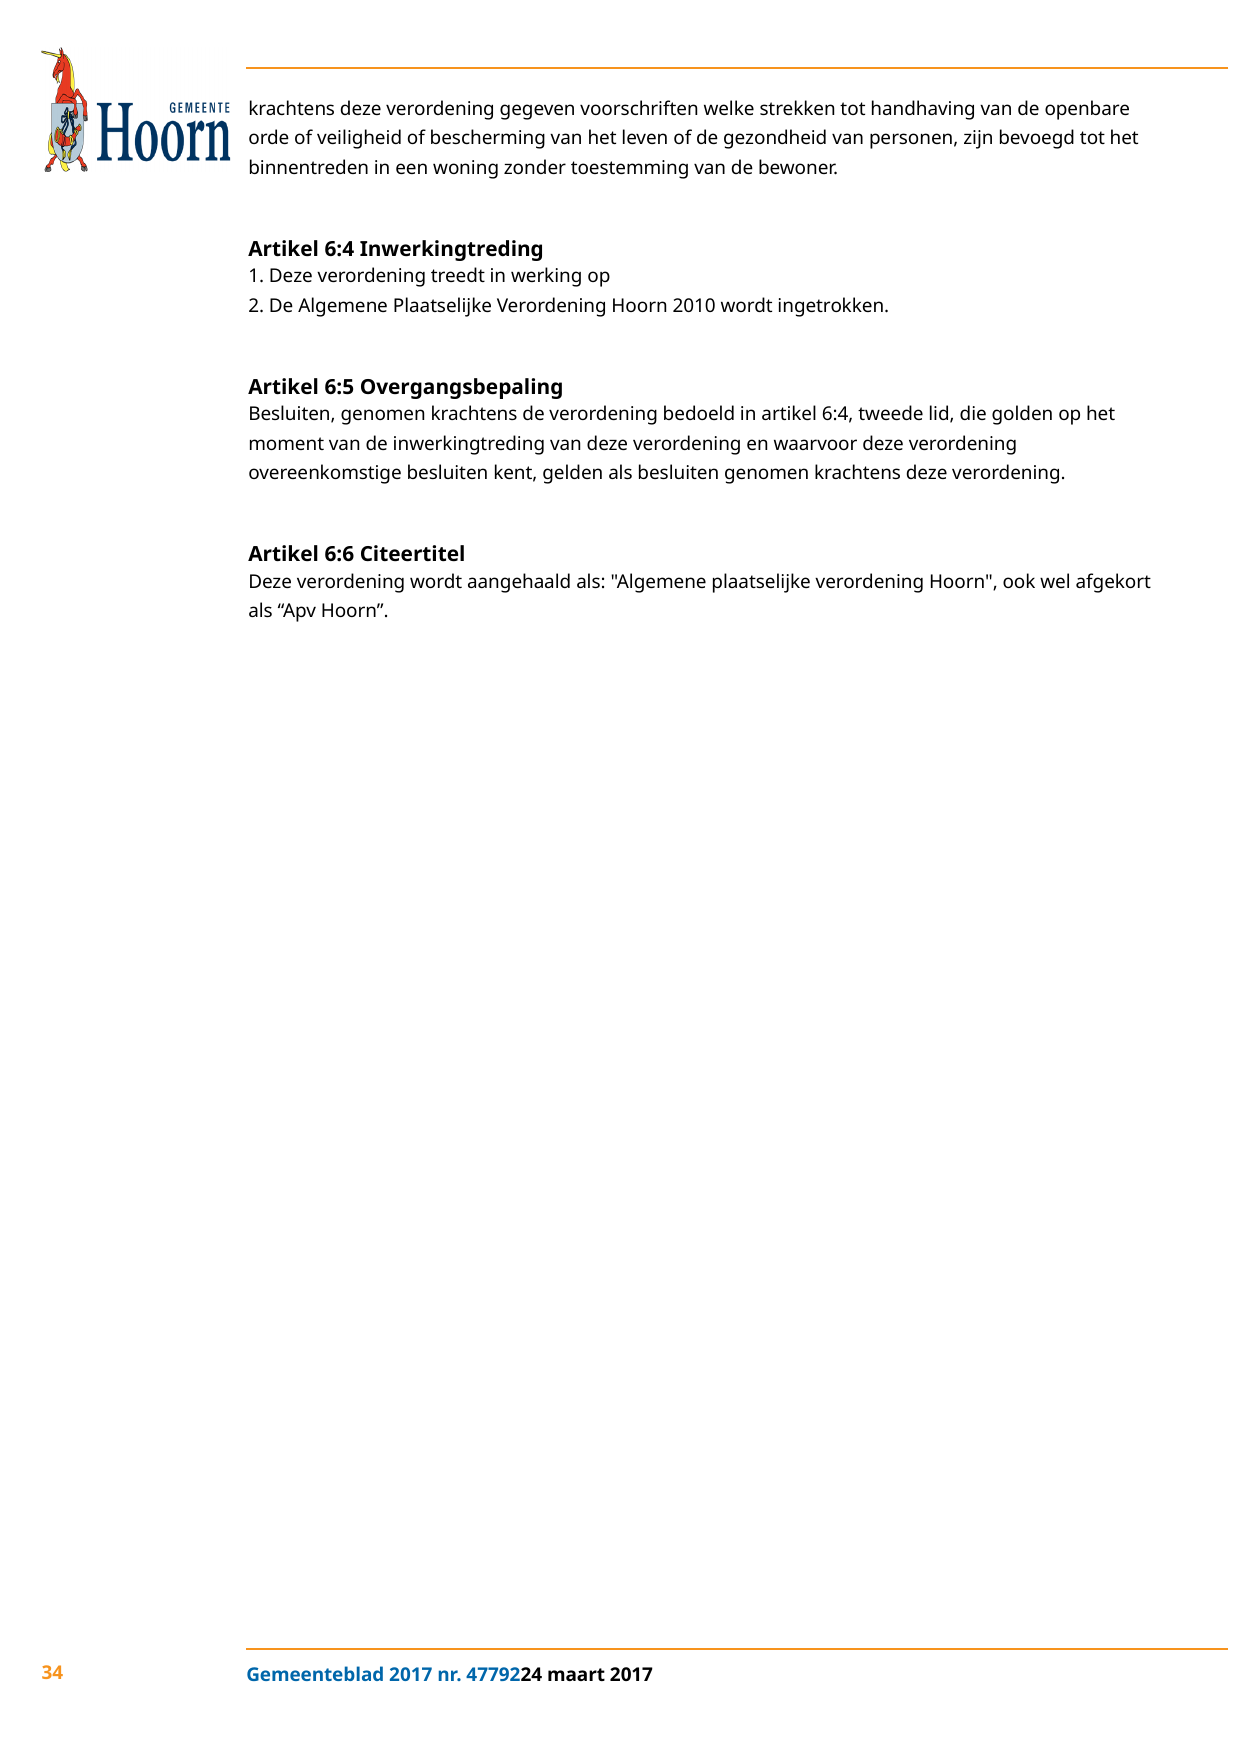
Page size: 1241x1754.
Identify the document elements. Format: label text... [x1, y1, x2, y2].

text krachtens deze verordening gegeven voorschriften welke strekken tot handhaving van de openbare orde of veiligheid of bescherming van het leven of de gezondheid van personen, zijn bevoegd tot het binnentreden in een woning zonder toestemming van de bewoner. [248, 95, 1152, 180]
picture [41, 47, 231, 172]
text Deze verordening wordt aangehaald als: "Algemene plaatselijke verordening Hoorn", ook wel afgekort als “Apv Hoorn”. [248, 568, 1152, 623]
text Artikel 6:5 Overgangsbepaling [248, 372, 1152, 400]
text 1. Deze verordening treedt in werking op [248, 262, 1152, 288]
text Artikel 6:6 Citeertitel [248, 539, 1152, 568]
text 2. De Algemene Plaatselijke Verordening Hoorn 2010 wordt ingetrokken. [248, 292, 1152, 318]
text Besluiten, genomen krachtens de verordening bedoeld in artikel 6:4, tweede lid, die golden op het moment van de inwerkingtreding van deze verordening en waarvoor deze verordening overeenkomstige besluiten kent, gelden als besluiten genomen krachtens deze verordening. [248, 400, 1152, 485]
text Artikel 6:4 Inwerkingtreding [248, 234, 1152, 262]
